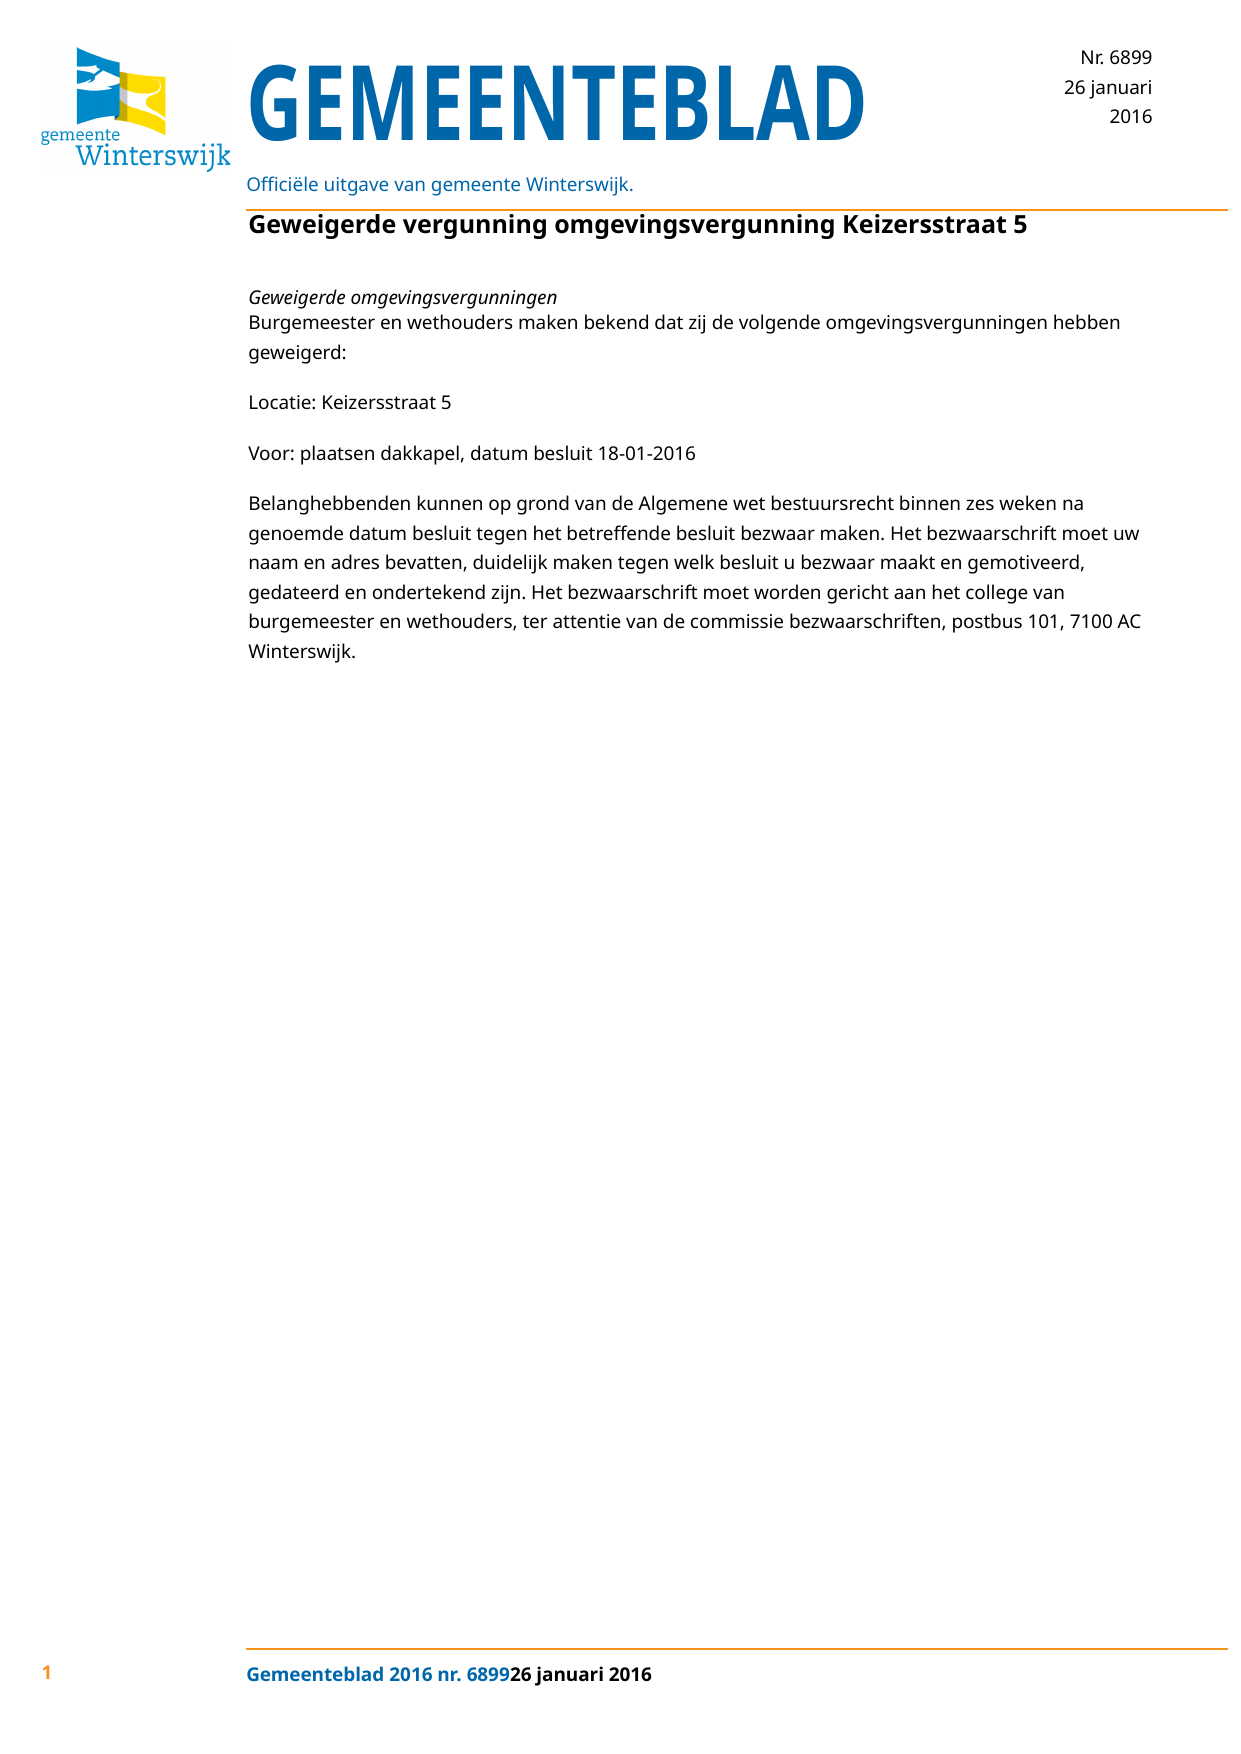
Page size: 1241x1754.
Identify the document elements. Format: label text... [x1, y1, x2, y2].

text Belanghebbenden kunnen op grond van de Algemene wet bestuursrecht binnen zes weken na genoemde datum besluit tegen het betreffende besluit bezwaar maken. Het bezwaarschrift moet uw naam en adres bevatten, duidelijk maken tegen welk besluit u bezwaar maakt en gemotiveerd, gedateerd en ondertekend zijn. Het bezwaarschrift moet worden gericht aan het college van burgemeester en wethouders, ter attentie van de commissie bezwaarschriften, postbus 101, 7100 AC Winterswijk. [248, 490, 1152, 664]
text Geweigerde omgevingsvergunningen [248, 284, 1152, 309]
text Burgemeester en wethouders maken bekend dat zij de volgende omgevingsvergunningen hebben geweigerd: [248, 309, 1152, 365]
picture [225, 153, 231, 162]
text Voor: plaatsen dakkapel, datum besluit 18-01-2016 [248, 440, 1152, 466]
text Geweigerde vergunning omgevingsvergunning Keizersstraat 5 [248, 211, 1152, 241]
text Locatie: Keizersstraat 5 [248, 389, 1152, 415]
picture [41, 47, 231, 172]
